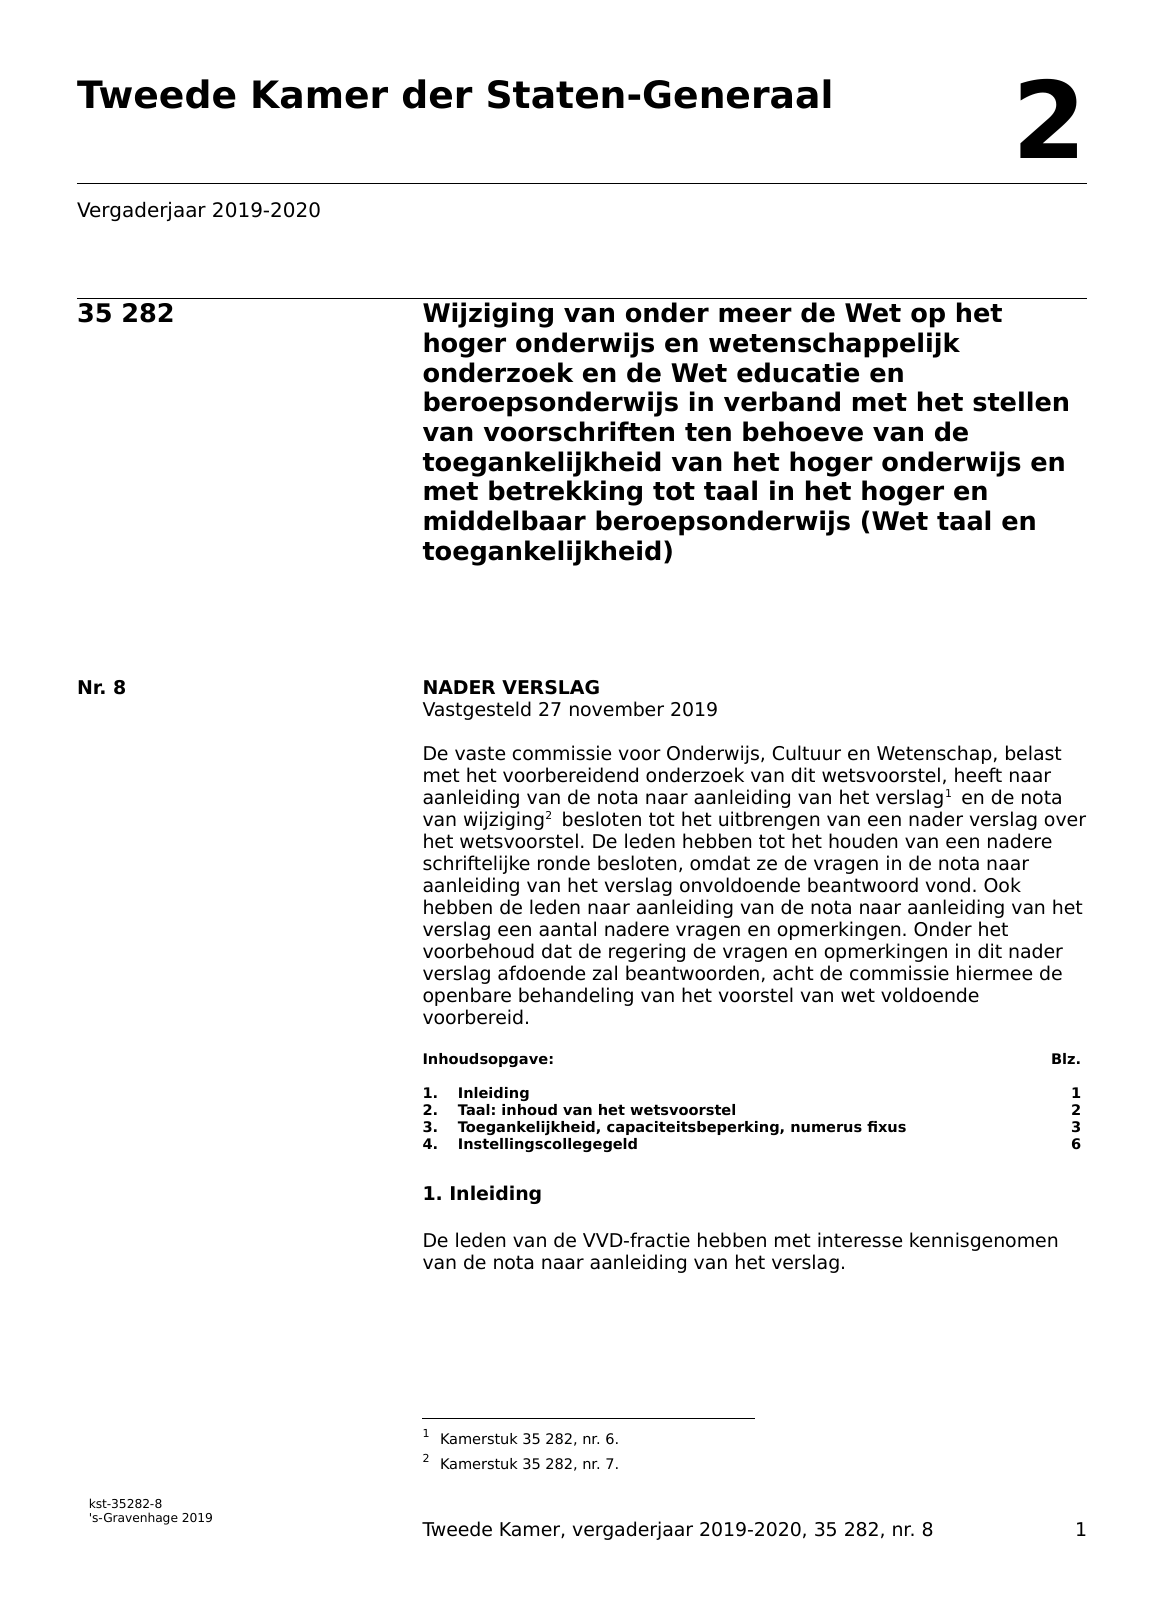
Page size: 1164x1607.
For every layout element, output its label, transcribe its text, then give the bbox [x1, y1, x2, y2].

table_cell 4. [422, 1136, 452, 1153]
text Kamerstuk 35 282, nr. 6. [422, 1427, 1087, 1449]
table_cell 1. [422, 1085, 452, 1102]
table_header Tweede Kamer der Staten-Generaal [77, 59, 886, 183]
table_cell [452, 1068, 1028, 1085]
table_header Blz. [1028, 1051, 1087, 1068]
table_cell 3 [1028, 1119, 1087, 1136]
table_cell 2 [1028, 1102, 1087, 1119]
text kst-35282-8 [88, 1497, 323, 1511]
table_header Inhoudsopgave: [422, 1051, 1028, 1068]
subtitle 35 282 Wijziging van onder meer de Wet op het hoger onderwijs en wetenschappelijk onderzoek en de Wet educatie en beroepsonderwijs in verband met het stellen van voorschriften ten behoeve van de toegankelijkheid van het hoger onderwijs en met betrekking tot taal in het hoger en middelbaar beroepsonderwijs (Wet taal en toegankelijkheid) [77, 299, 1087, 566]
table_cell 6 [1028, 1136, 1087, 1153]
table_cell 1 [1028, 1085, 1087, 1102]
table_cell Toegankelijkheid, capaciteitsbeperking, numerus fixus [452, 1119, 1028, 1136]
table_cell Vergaderjaar 2019-2020 [77, 184, 1087, 298]
table_cell [422, 1068, 452, 1085]
subtitle Nr. 8 NADER VERSLAG [77, 677, 1087, 699]
table_cell Instellingscollegegeld [452, 1136, 1028, 1153]
subtitle 1. Inleiding [422, 1183, 1087, 1205]
text Kamerstuk 35 282, nr. 7. [422, 1452, 1087, 1474]
text 's-Gravenhage 2019 [88, 1511, 323, 1525]
table_cell 2. [422, 1102, 452, 1119]
table_header 2 [886, 59, 1087, 183]
table_cell Taal: inhoud van het wetsvoorstel [452, 1102, 1028, 1119]
table_cell 3. [422, 1119, 452, 1136]
text Vastgesteld 27 november 2019 [422, 699, 1087, 721]
table_cell [1028, 1068, 1087, 1085]
text De leden van de VVD-fractie hebben met interesse kennisgenomen van de nota naar aanleiding van het verslag. [422, 1230, 1087, 1274]
table_cell Inleiding [452, 1085, 1028, 1102]
text De vaste commissie voor Onderwijs, Cultuur en Wetenschap, belast met het voorbereidend onderzoek van dit wetsvoorstel, heeft naar aanleiding van de nota naar aanleiding van het verslag en de nota van wijziging besloten tot het uitbrengen van een nader verslag over het wetsvoorstel. De leden hebben tot het houden van een nadere schriftelijke ronde besloten, omdat ze de vragen in de nota naar aanleiding van het verslag onvoldoende beantwoord vond. Ook hebben de leden naar aanleiding van de nota naar aanleiding van het verslag een aantal nadere vragen en opmerkingen. Onder het voorbehoud dat de regering de vragen en opmerkingen in dit nader verslag afdoende zal beantwoorden, acht de commissie hiermee de openbare behandeling van het voorstel van wet voldoende voorbereid. [422, 743, 1087, 1029]
